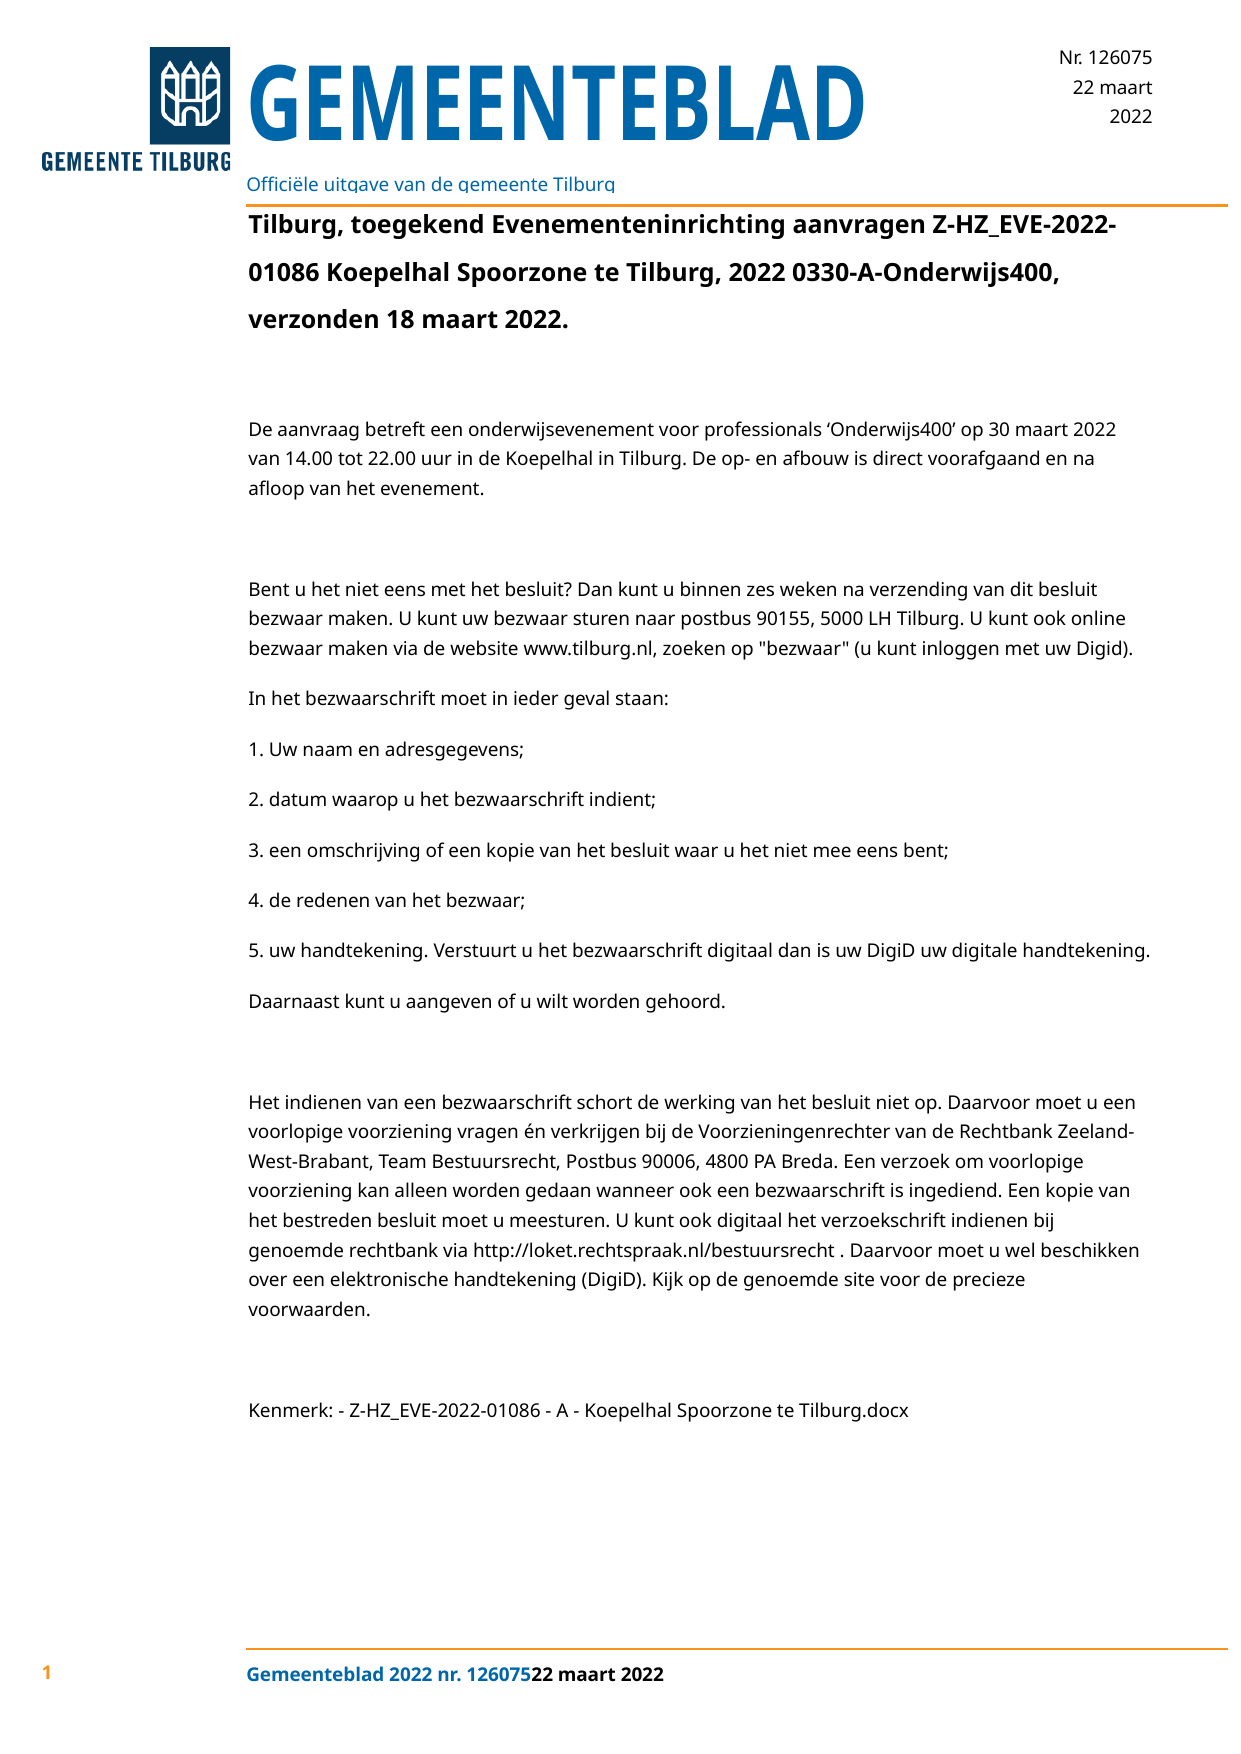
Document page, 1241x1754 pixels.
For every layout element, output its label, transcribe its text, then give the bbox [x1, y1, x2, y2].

text Het indienen van een bezwaarschrift schort de werking van het besluit niet op. Daarvoor moet u een voorlopige voorziening vragen én verkrijgen bij de Voorzieningenrechter van de Rechtbank Zeeland-West-Brabant, Team Bestuursrecht, Postbus 90006, 4800 PA Breda. Een verzoek om voorlopige voorziening kan alleen worden gedaan wanneer ook een bezwaarschrift is ingediend. Een kopie van het bestreden besluit moet u meesturen. U kunt ook digitaal het verzoekschrift indienen bij genoemde rechtbank via http://loket.rechtspraak.nl/bestuursrecht . Daarvoor moet u wel beschikken over een elektronische handtekening (DigiD). Kijk op de genoemde site voor de precieze voorwaarden. [248, 1089, 1152, 1322]
text 2. datum waarop u het bezwaarschrift indient; [248, 786, 1152, 812]
text 5. uw handtekening. Verstuurt u het bezwaarschrift digitaal dan is uw DigiD uw digitale handtekening. [248, 938, 1152, 963]
text De aanvraag betreft een onderwijsevenement voor professionals ‘Onderwijs400’ op 30 maart 2022 van 14.00 tot 22.00 uur in de Koepelhal in Tilburg. De op- en afbouw is direct voorafgaand en na afloop van het evenement. [248, 416, 1152, 501]
text Bent u het niet eens met het besluit? Dan kunt u binnen zes weken na verzending van dit besluit bezwaar maken. U kunt uw bezwaar sturen naar postbus 90155, 5000 LH Tilburg. U kunt ook online bezwaar maken via de website www.tilburg.nl, zoeken op "bezwaar" (u kunt inloggen met uw Digid). [248, 576, 1152, 661]
text In het bezwaarschrift moet in ieder geval staan: [248, 686, 1152, 711]
text Tilburg, toegekend Evenementeninrichting aanvragen Z-HZ_EVE-2022-01086 Koepelhal Spoorzone te Tilburg, 2022 0330-A-Onderwijs400, verzonden 18 maart 2022. [248, 207, 1152, 336]
text Kenmerk: - Z-HZ_EVE-2022-01086 - A - Koepelhal Spoorzone te Tilburg.docx [248, 1397, 1152, 1422]
picture [41, 47, 231, 172]
text 4. de redenen van het bezwaar; [248, 887, 1152, 913]
text Daarnaast kunt u aangeven of u wilt worden gehoord. [248, 988, 1152, 1014]
text 3. een omschrijving of een kopie van het besluit waar u het niet mee eens bent; [248, 837, 1152, 862]
text 1. Uw naam en adresgegevens; [248, 736, 1152, 762]
